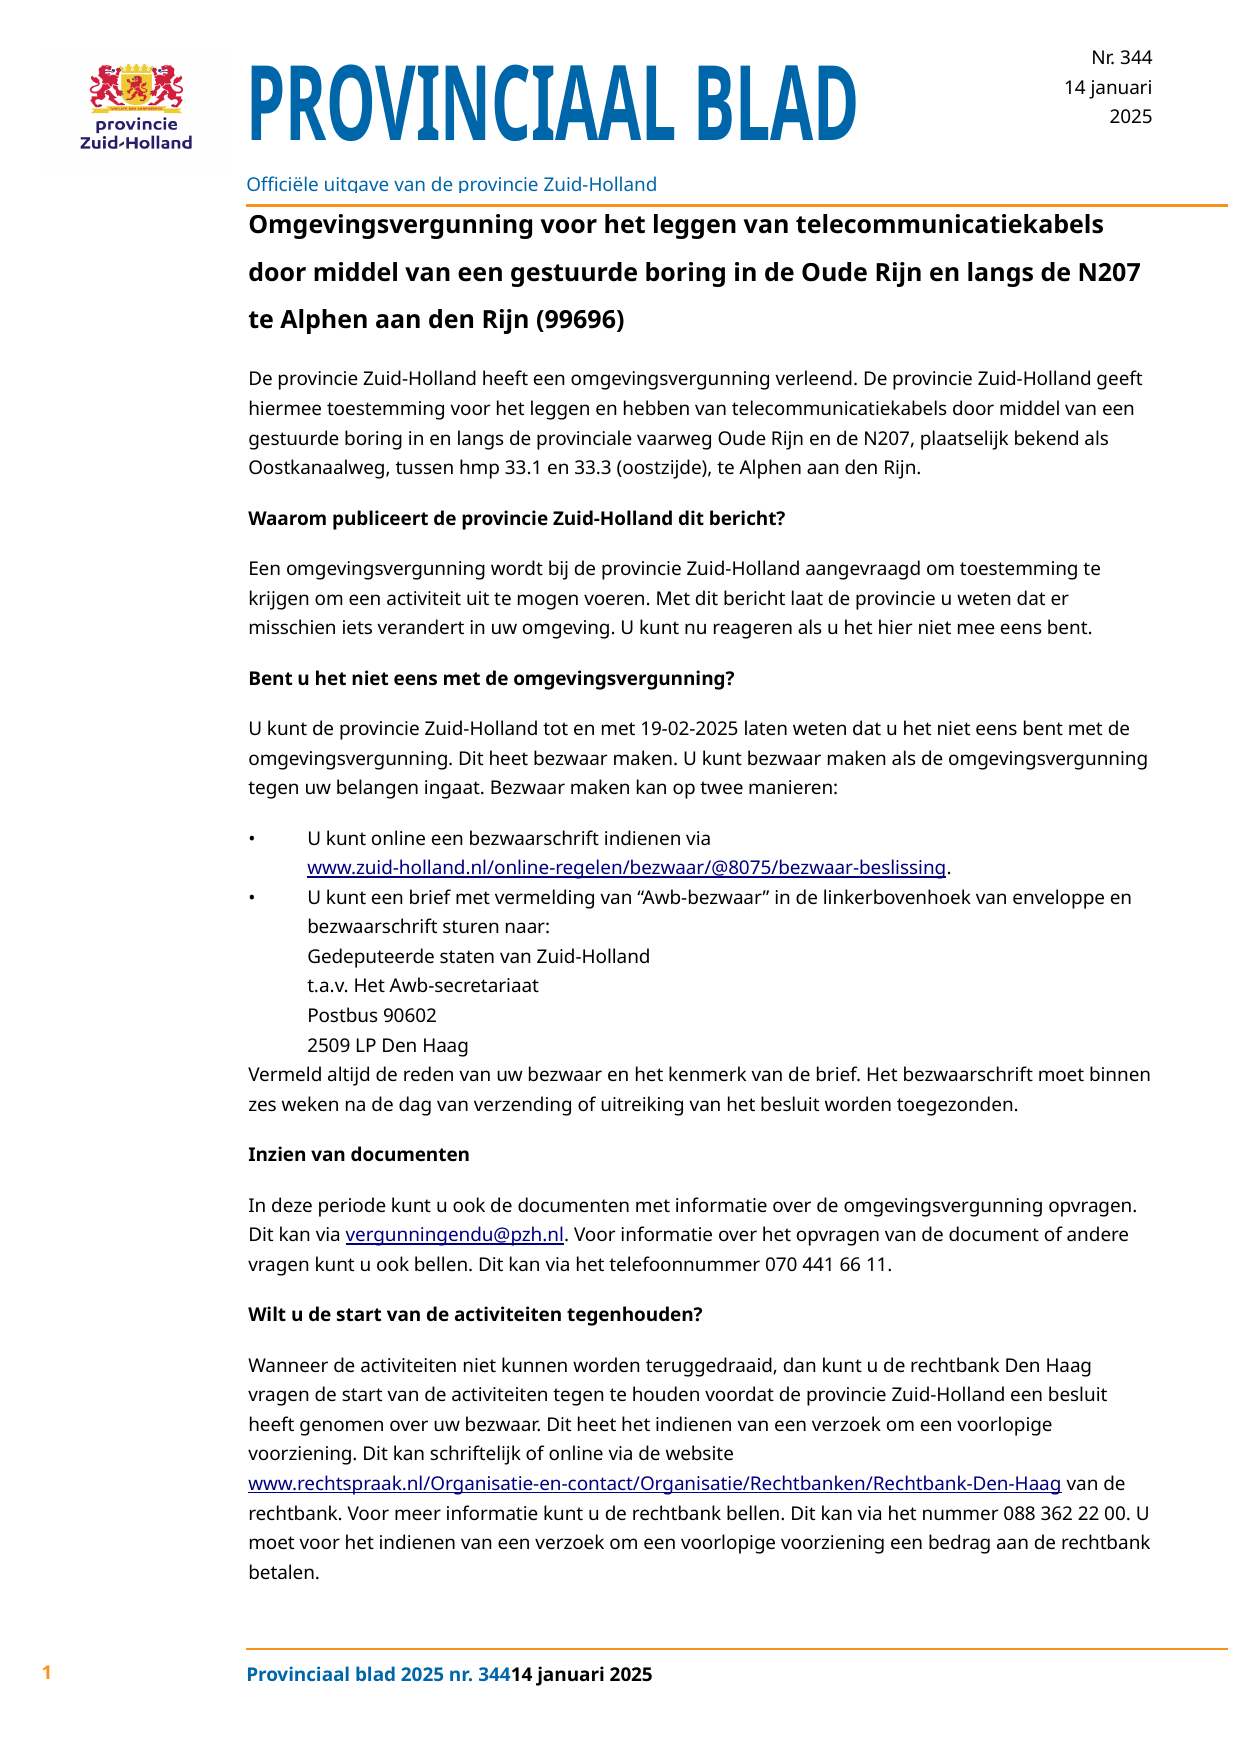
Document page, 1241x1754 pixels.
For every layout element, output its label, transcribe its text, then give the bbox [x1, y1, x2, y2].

text Inzien van documenten [248, 1141, 1152, 1167]
text Omgevingsvergunning voor het leggen van telecommunicatiekabels door middel van een gestuurde boring in de Oude Rijn en langs de N207 te Alphen aan den Rijn (99696) [248, 207, 1152, 336]
list 2509 LP Den Haag [248, 1032, 1152, 1057]
text Een omgevingsvergunning wordt bij de provincie Zuid-Holland aangevraagd om toestemming te krijgen om een activiteit uit te mogen voeren. Met dit bericht laat de provincie u weten dat er misschien iets verandert in uw omgeving. U kunt nu reageren als u het hier niet mee eens bent. [248, 555, 1152, 640]
text De provincie Zuid-Holland heeft een omgevingsvergunning verleend. De provincie Zuid-Holland geeft hiermee toestemming voor het leggen en hebben van telecommunicatiekabels door middel van een gestuurde boring in en langs de provinciale vaarweg Oude Rijn en de N207, plaatselijk bekend als Oostkanaalweg, tussen hmp 33.1 en 33.3 (oostzijde), te Alphen aan den Rijn. [248, 366, 1152, 480]
text Vermeld altijd de reden van uw bezwaar en het kenmerk van de brief. Het bezwaarschrift moet binnen zes weken na de dag van verzending of uitreiking van het besluit worden toegezonden. [248, 1061, 1152, 1117]
list Postbus 90602 [248, 1002, 1152, 1028]
list Gedeputeerde staten van Zuid-Holland [248, 943, 1152, 969]
list U kunt een brief met vermelding van “Awb-bezwaar” in de linkerbovenhoek van enveloppe en bezwaarschrift sturen naar: [248, 884, 1152, 939]
list U kunt online een bezwaarschrift indienen via www.zuid-holland.nl/online-regelen/bezwaar/@8075/bezwaar-beslissing. [248, 825, 1152, 880]
text Waarom publiceert de provincie Zuid-Holland dit bericht? [248, 505, 1152, 530]
text U kunt de provincie Zuid-Holland tot en met 19-02-2025 laten weten dat u het niet eens bent met de omgevingsvergunning. Dit heet bezwaar maken. U kunt bezwaar maken als de omgevingsvergunning tegen uw belangen ingaat. Bezwaar maken kan op twee manieren: [248, 715, 1152, 800]
text In deze periode kunt u ook de documenten met informatie over de omgevingsvergunning opvragen. Dit kan via vergunningendu@pzh.nl. Voor informatie over het opvragen van de document of andere vragen kunt u ook bellen. Dit kan via het telefoonnummer 070 441 66 11. [248, 1192, 1152, 1277]
text Bent u het niet eens met de omgevingsvergunning? [248, 665, 1152, 690]
text Wanneer de activiteiten niet kunnen worden teruggedraaid, dan kunt u de rechtbank Den Haag vragen de start van de activiteiten tegen te houden voordat de provincie Zuid-Holland een besluit heeft genomen over uw bezwaar. Dit heet het indienen van een verzoek om een voorlopige voorziening. Dit kan schriftelijk of online via de website www.rechtspraak.nl/Organisatie-en-contact/Organisatie/Rechtbanken/Rechtbank-Den-Haag van de rechtbank. Voor meer informatie kunt u de rechtbank bellen. Dit kan via het nummer 088 362 22 00. U moet voor het indienen van een verzoek om een voorlopige voorziening een bedrag aan de rechtbank betalen. [248, 1352, 1152, 1584]
picture [41, 47, 231, 172]
list t.a.v. Het Awb-secretariaat [248, 973, 1152, 998]
text Wilt u de start van de activiteiten tegenhouden? [248, 1301, 1152, 1327]
